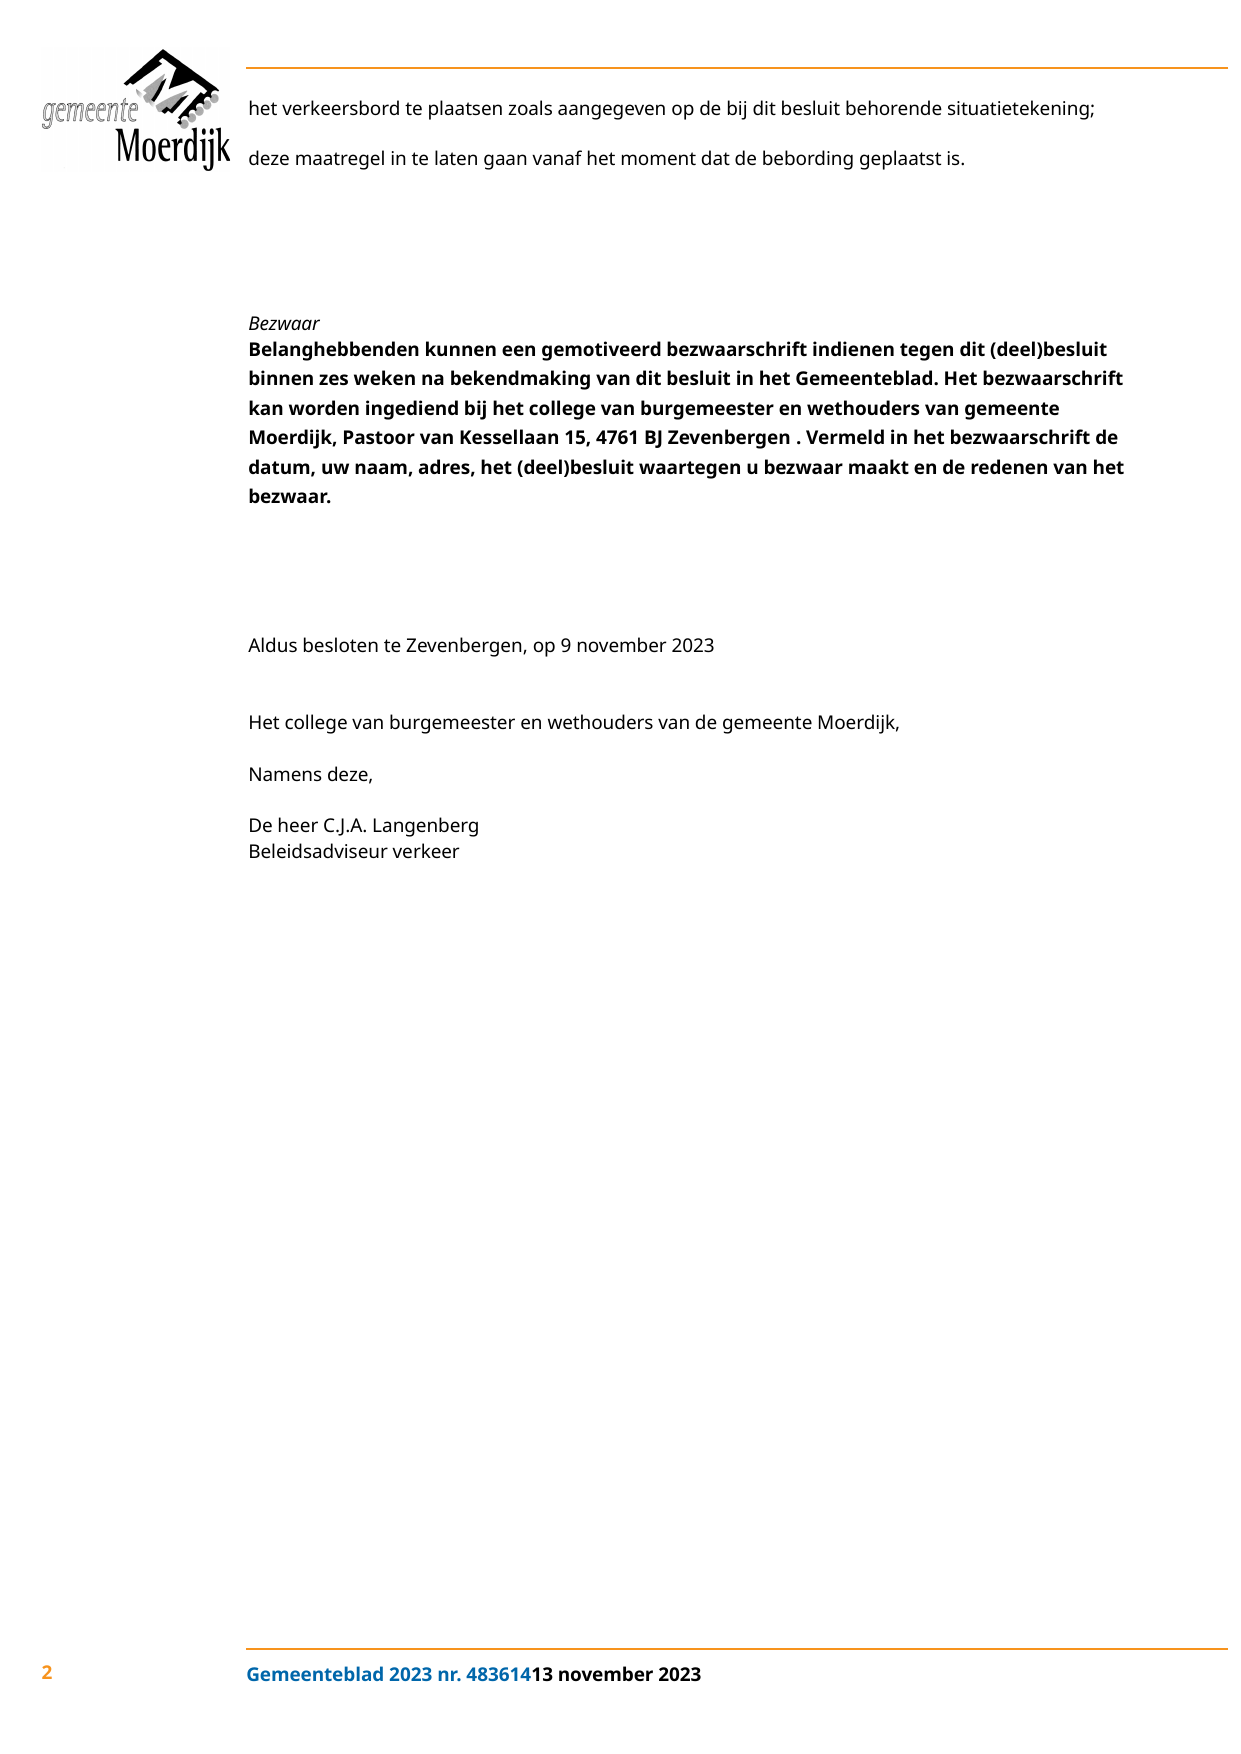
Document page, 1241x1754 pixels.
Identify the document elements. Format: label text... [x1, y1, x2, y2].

text Aldus besloten te Zevenbergen, op 9 november 2023 [248, 632, 1152, 658]
text De heer C.J.A. Langenberg [248, 812, 1152, 838]
text het verkeersbord te plaatsen zoals aangegeven op de bij dit besluit behorende situatietekening; [248, 95, 1152, 121]
picture [41, 47, 231, 172]
text Het college van burgemeester en wethouders van de gemeente Moerdijk, [248, 709, 1152, 735]
text deze maatregel in te laten gaan vanaf het moment dat de bebording geplaatst is. [248, 145, 1152, 171]
text Bezwaar [248, 310, 1152, 336]
text Beleidsadviseur verkeer [248, 838, 1152, 864]
text Belanghebbenden kunnen een gemotiveerd bezwaarschrift indienen tegen dit (deel)besluit binnen zes weken na bekendmaking van dit besluit in het Gemeenteblad. Het bezwaarschrift kan worden ingediend bij het college van burgemeester en wethouders van gemeente Moerdijk, Pastoor van Kessellaan 15, 4761 BJ Zevenbergen . Vermeld in het bezwaarschrift de datum, uw naam, adres, het (deel)besluit waartegen u bezwaar maakt en de redenen van het bezwaar. [248, 336, 1152, 509]
text Namens deze, [248, 761, 1152, 787]
